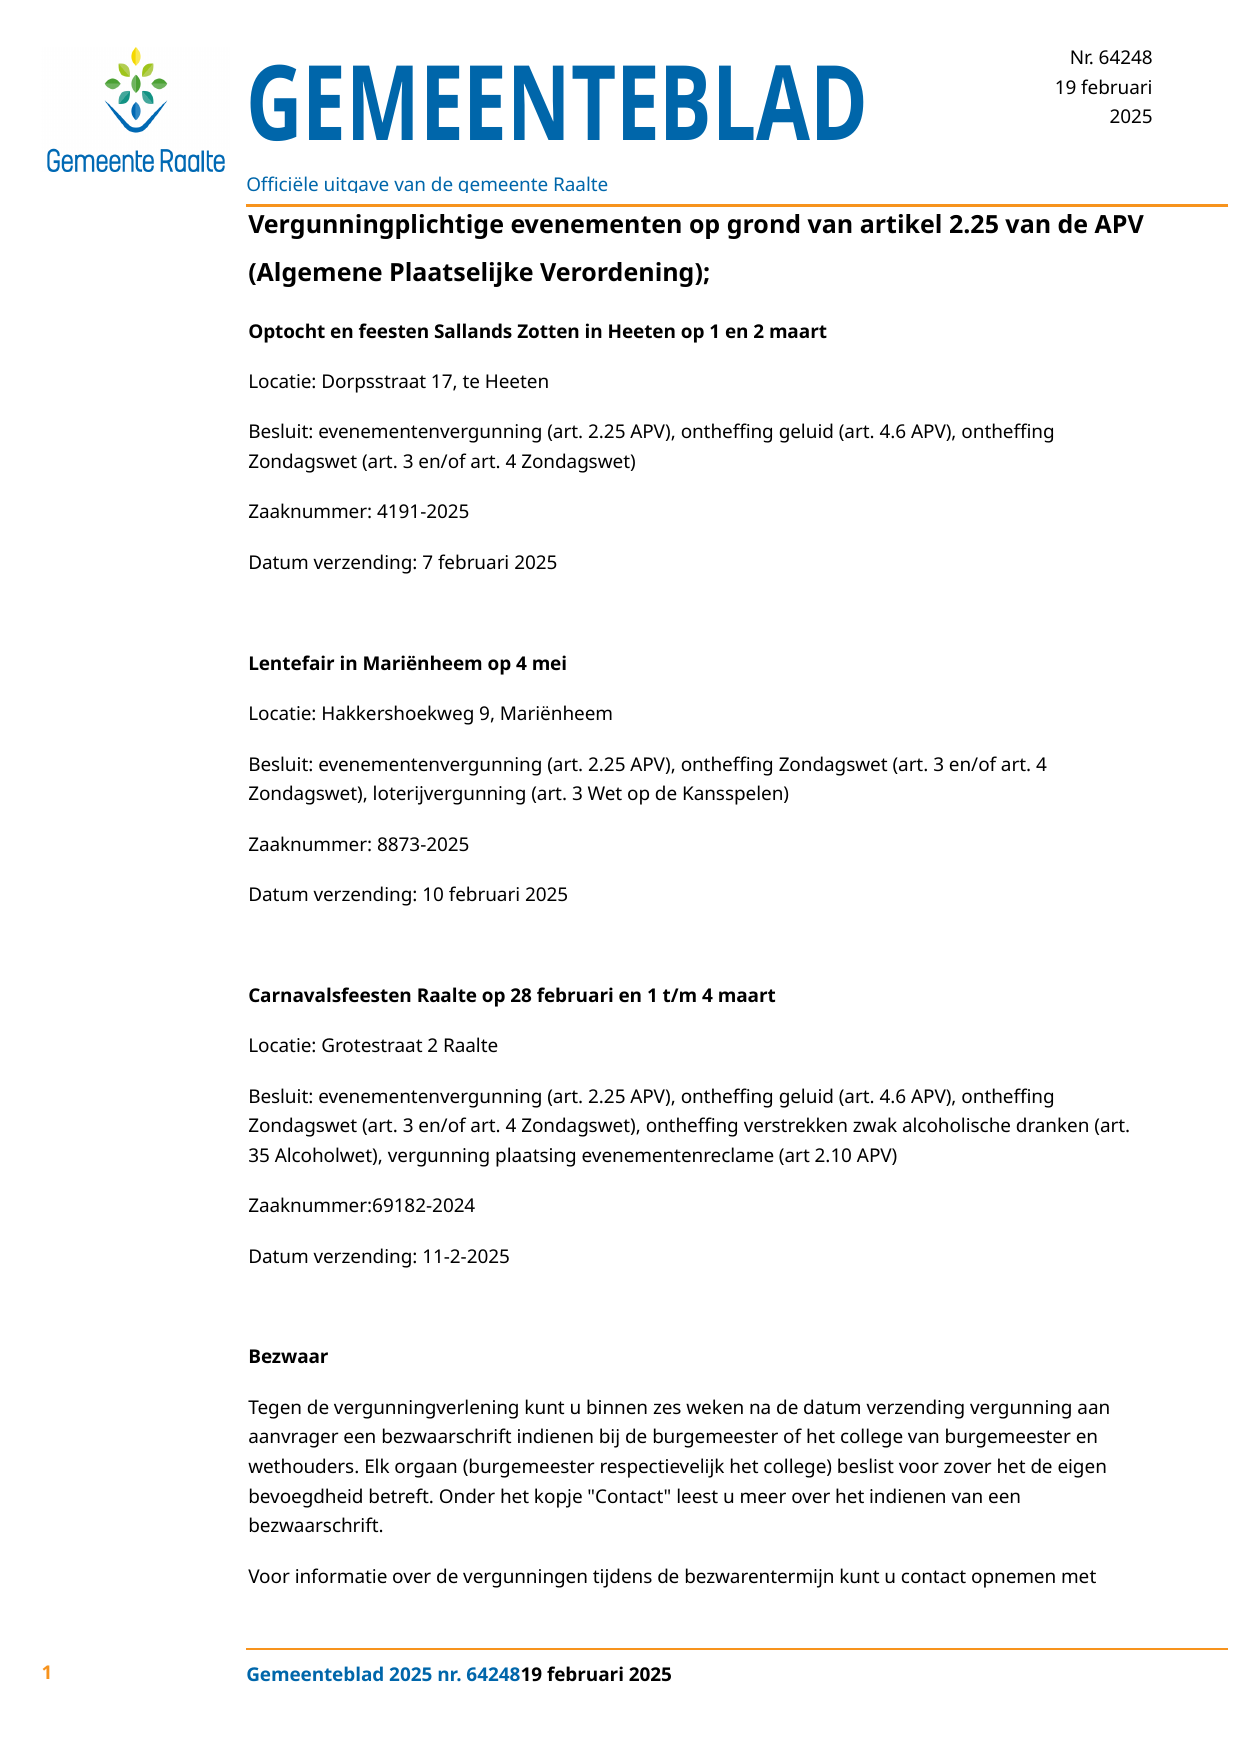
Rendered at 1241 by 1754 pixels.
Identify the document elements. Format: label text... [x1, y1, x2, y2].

text Besluit: evenementenvergunning (art. 2.25 APV), ontheffing geluid (art. 4.6 APV), ontheffing Zondagswet (art. 3 en/of art. 4 Zondagswet), ontheffing verstrekken zwak alcoholische dranken (art. 35 Alcoholwet), vergunning plaatsing evenementenreclame (art 2.10 APV) [248, 1083, 1152, 1168]
text Besluit: evenementenvergunning (art. 2.25 APV), ontheffing Zondagswet (art. 3 en/of art. 4 Zondagswet), loterijvergunning (art. 3 Wet op de Kansspelen) [248, 751, 1152, 806]
text Locatie: Dorpsstraat 17, te Heeten [248, 368, 1152, 394]
text Datum verzending: 10 februari 2025 [248, 881, 1152, 907]
picture [41, 47, 231, 172]
text Datum verzending: 7 februari 2025 [248, 549, 1152, 575]
text Datum verzending: 11-2-2025 [248, 1243, 1152, 1269]
text Zaaknummer: 8873-2025 [248, 831, 1152, 857]
text Locatie: Grotestraat 2 Raalte [248, 1032, 1152, 1058]
text Tegen de vergunningverlening kunt u binnen zes weken na de datum verzending vergunning aan aanvrager een bezwaarschrift indienen bij de burgemeester of het college van burgemeester en wethouders. Elk orgaan (burgemeester respectievelijk het college) beslist voor zover het de eigen bevoegdheid betreft. Onder het kopje "Contact" leest u meer over het indienen van een bezwaarschrift. [248, 1394, 1152, 1538]
text Zaaknummer:69182-2024 [248, 1192, 1152, 1218]
text Optocht en feesten Sallands Zotten in Heeten op 1 en 2 maart [248, 318, 1152, 344]
text Lentefair in Mariënheem op 4 mei [248, 650, 1152, 676]
text Bezwaar [248, 1344, 1152, 1369]
text Vergunningplichtige evenementen op grond van artikel 2.25 van de APV (Algemene Plaatselijke Verordening); [248, 207, 1152, 288]
text Locatie: Hakkershoekweg 9, Mariënheem [248, 700, 1152, 726]
text Besluit: evenementenvergunning (art. 2.25 APV), ontheffing geluid (art. 4.6 APV), ontheffing Zondagswet (art. 3 en/of art. 4 Zondagswet) [248, 419, 1152, 474]
text Carnavalsfeesten Raalte op 28 februari en 1 t/m 4 maart [248, 982, 1152, 1008]
text Voor informatie over de vergunningen tijdens de bezwarentermijn kunt u contact opnemen met [248, 1563, 1152, 1589]
text Zaaknummer: 4191-2025 [248, 499, 1152, 524]
